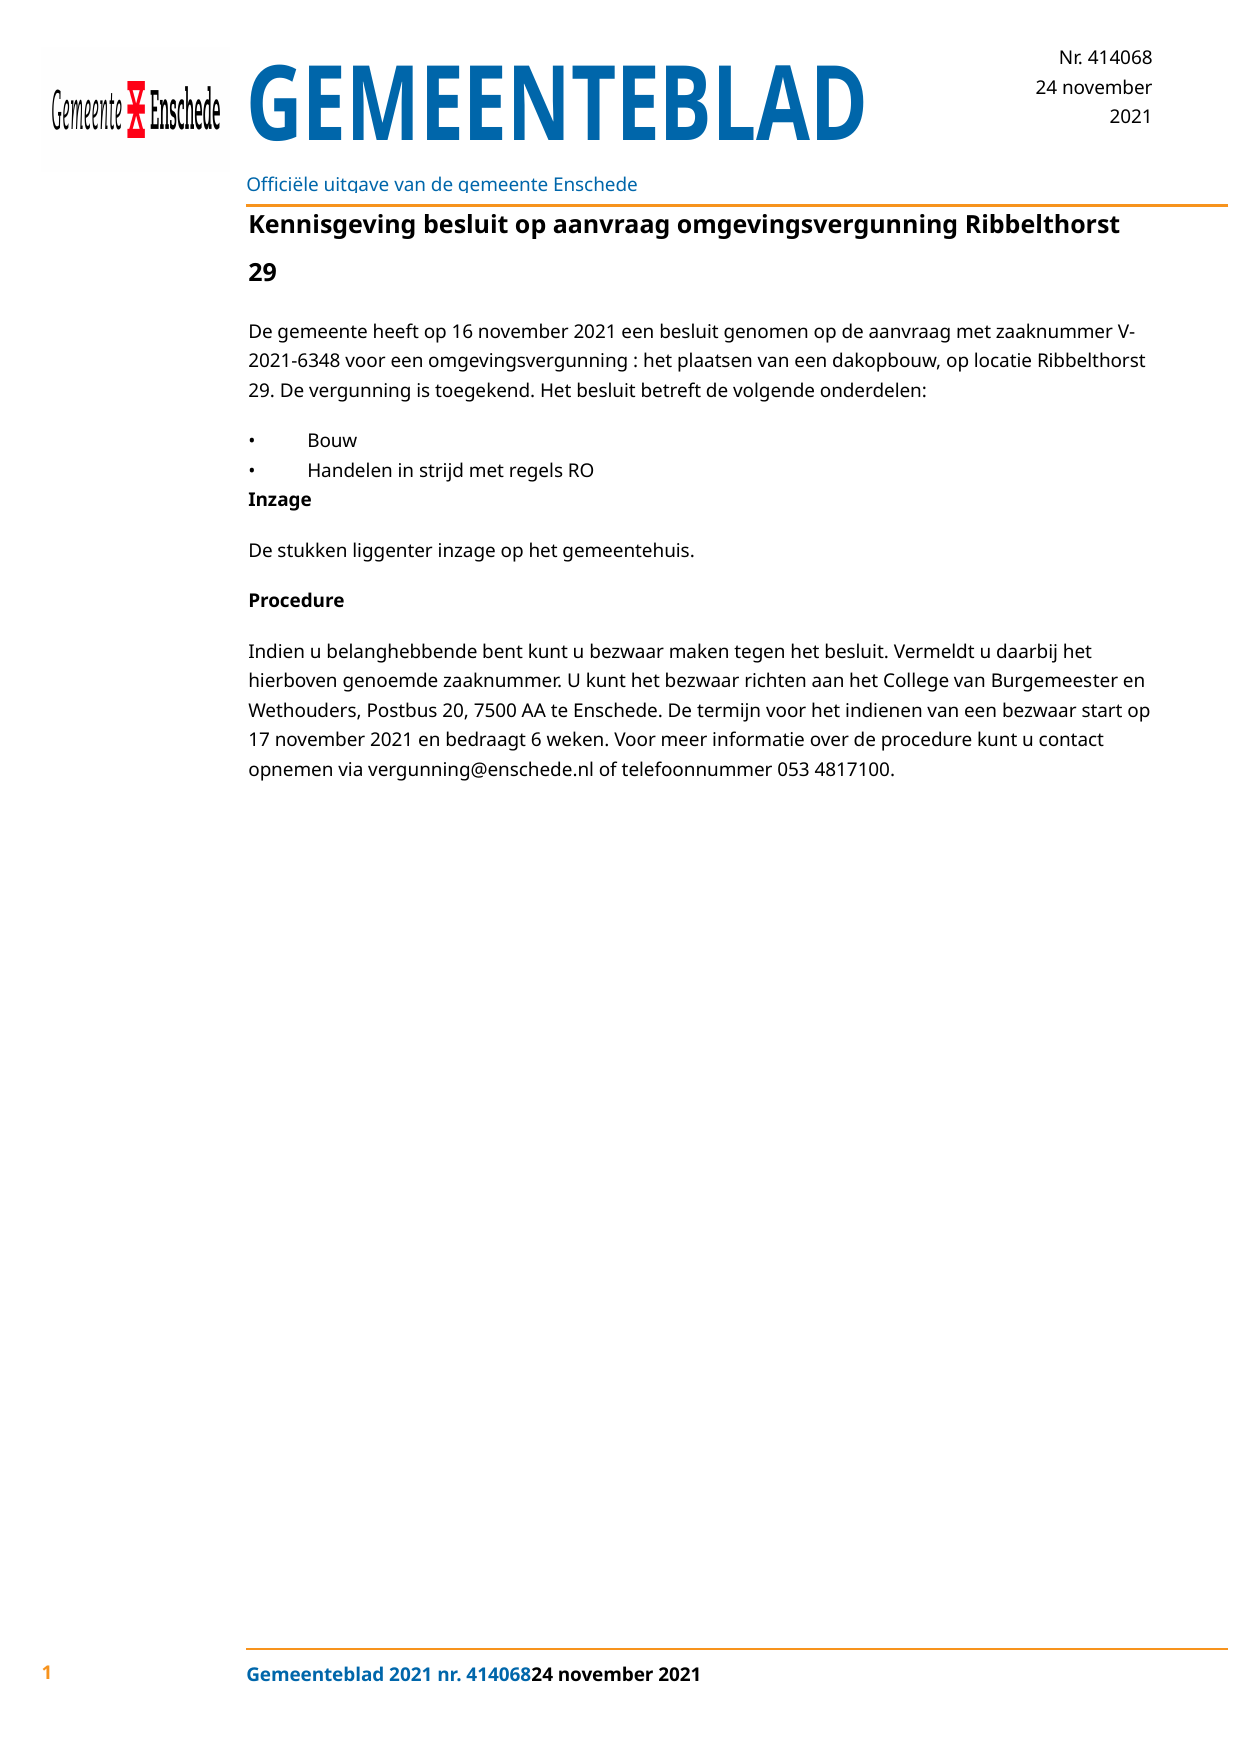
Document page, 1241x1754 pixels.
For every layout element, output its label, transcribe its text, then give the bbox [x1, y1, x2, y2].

list Bouw [248, 427, 1152, 453]
text Kennisgeving besluit op aanvraag omgevingsvergunning Ribbelthorst 29 [248, 207, 1152, 288]
text Procedure [248, 587, 1152, 613]
picture [41, 47, 231, 172]
list Handelen in strijd met regels RO [248, 457, 1152, 483]
text Inzage [248, 487, 1152, 512]
text Indien u belanghebbende bent kunt u bezwaar maken tegen het besluit. Vermeldt u daarbij het hierboven genoemde zaaknummer. U kunt het bezwaar richten aan het College van Burgemees­ter en Wethouders, Postbus 20, 7500 AA te Enschede. De termijn voor het indienen van een bezwaar start op 17 november 2021 en bedraagt 6 weken. Voor meer informatie over de procedure kunt u contact opnemen via vergunning@enschede.nl of telefoonnummer 053 4817100. [248, 638, 1152, 782]
text De stukken liggenter inzage op het gemeentehuis. [248, 537, 1152, 563]
text De gemeente heeft op 16 november 2021 een besluit genomen op de aanvraag met zaaknummer V-2021-6348 voor een omgevingsvergunning : het plaatsen van een dakopbouw, op locatie Ribbelthorst 29. De vergunning is toegekend. Het besluit betreft de volgende onderdelen: [248, 318, 1152, 403]
